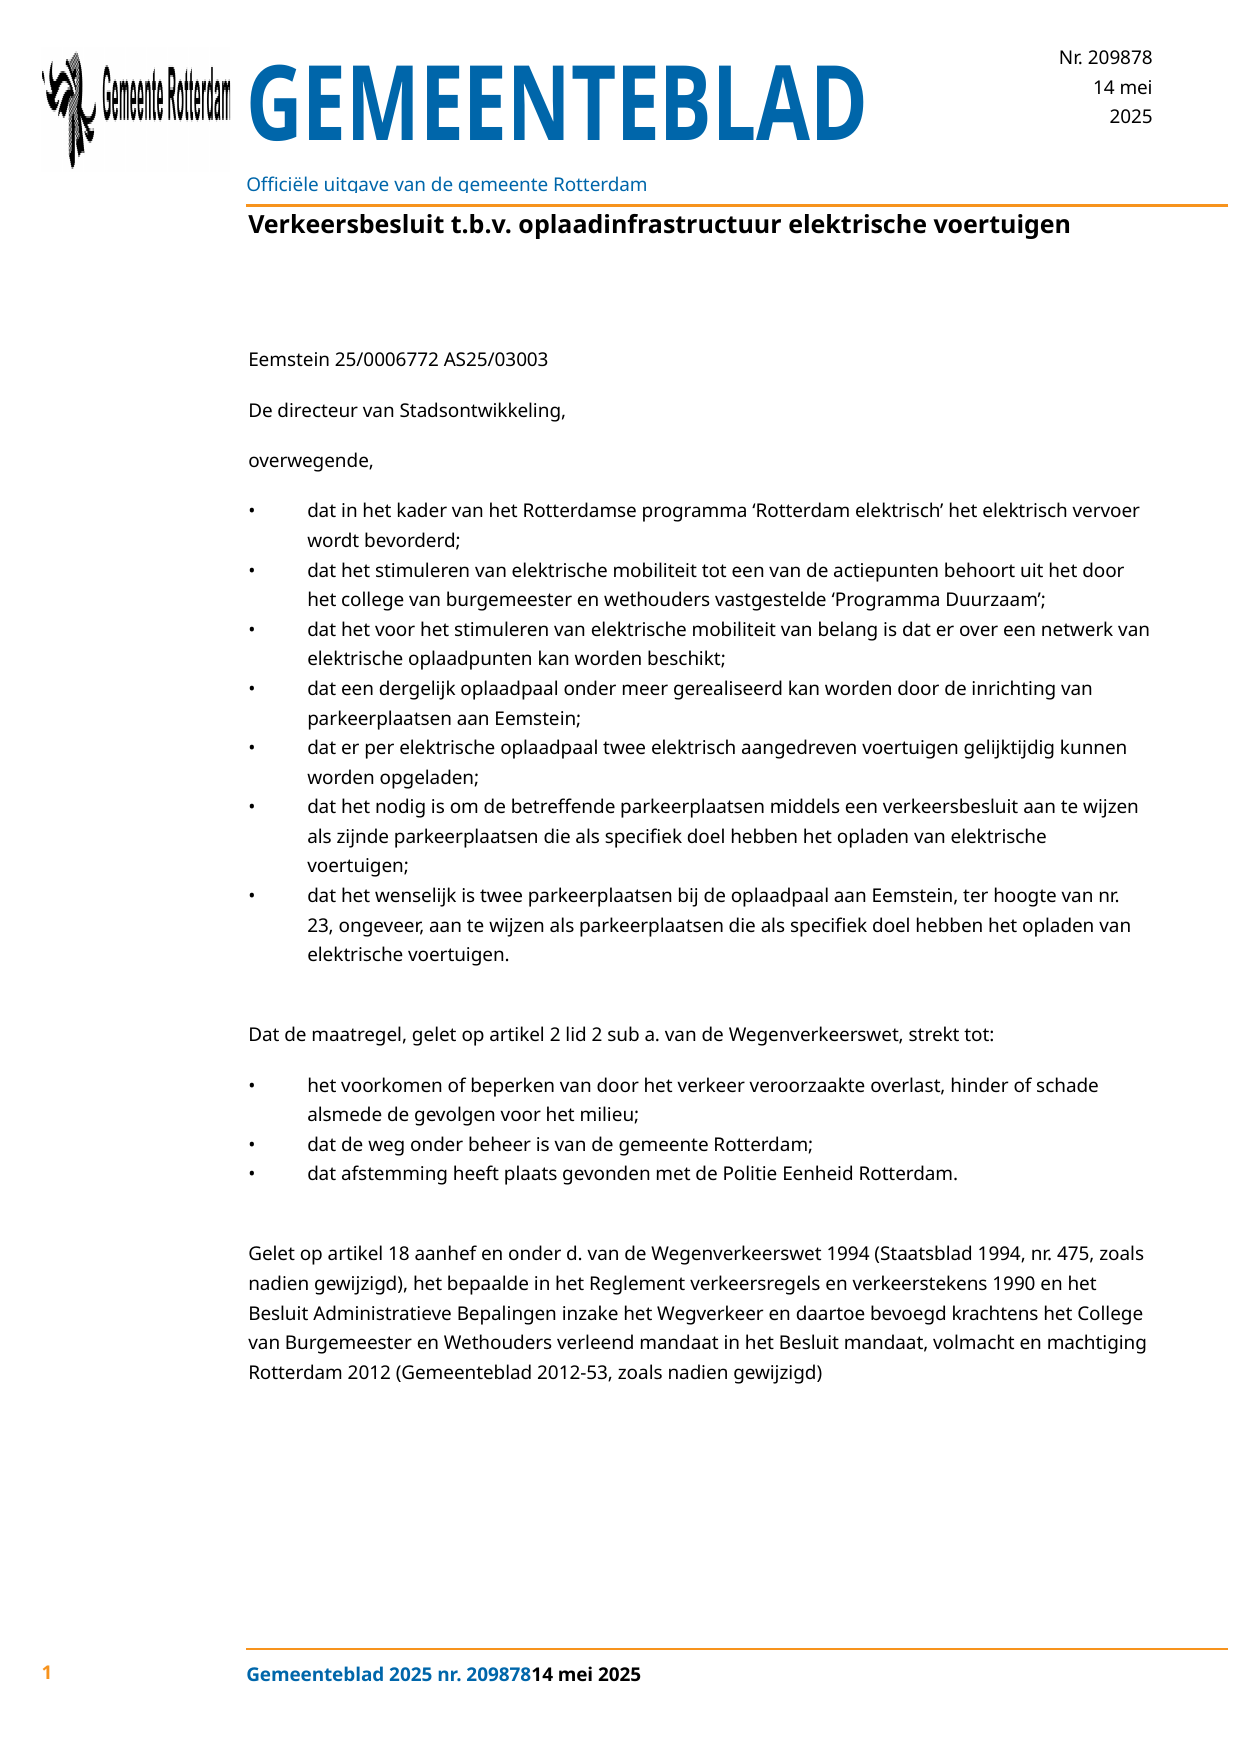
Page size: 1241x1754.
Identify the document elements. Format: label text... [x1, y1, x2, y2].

list dat er per elektrische oplaadpaal twee elektrisch aangedreven voertuigen gelijktijdig kunnen worden opgeladen; [248, 734, 1152, 790]
text Gelet op artikel 18 aanhef en onder d. van de Wegenverkeerswet 1994 (Staatsblad 1994, nr. 475, zoals nadien gewijzigd), het bepaalde in het Reglement verkeersregels en verkeerstekens 1990 en het Besluit Administratieve Bepalingen inzake het Wegverkeer en daartoe bevoegd krachtens het College van Burgemeester en Wethouders verleend mandaat in het Besluit mandaat, volmacht en machtiging Rotterdam 2012 (Gemeenteblad 2012-53, zoals nadien gewijzigd) [248, 1241, 1152, 1385]
text Dat de maatregel, gelet op artikel 2 lid 2 sub a. van de Wegenverkeerswet, strekt tot: [248, 1021, 1152, 1047]
list dat de weg onder beheer is van de gemeente Rotterdam; [248, 1131, 1152, 1157]
list dat het voor het stimuleren van elektrische mobiliteit van belang is dat er over een netwerk van elektrische oplaadpunten kan worden beschikt; [248, 616, 1152, 671]
picture [41, 47, 231, 172]
list dat een dergelijk oplaadpaal onder meer gerealiseerd kan worden door de inrichting van parkeerplaatsen aan Eemstein; [248, 675, 1152, 731]
list het voorkomen of beperken van door het verkeer veroorzaakte overlast, hinder of schade alsmede de gevolgen voor het milieu; [248, 1072, 1152, 1127]
list dat het nodig is om de betreffende parkeerplaatsen middels een verkeersbesluit aan te wijzen als zijnde parkeerplaatsen die als specifiek doel hebben het opladen van elektrische voertuigen; [248, 793, 1152, 878]
list dat het stimuleren van elektrische mobiliteit tot een van de actiepunten behoort uit het door het college van burgemeester en wethouders vastgestelde ‘Programma Duurzaam’; [248, 557, 1152, 612]
list dat in het kader van het Rotterdamse programma ‘Rotterdam elektrisch’ het elektrisch vervoer wordt bevorderd; [248, 498, 1152, 553]
text overwegende, [248, 447, 1152, 473]
text Eemstein 25/0006772 AS25/03003 [248, 346, 1152, 372]
list dat het wenselijk is twee parkeerplaatsen bij de oplaadpaal aan Eemstein, ter hoogte van nr. 23, ongeveer, aan te wijzen als parkeerplaatsen die als specifiek doel hebben het opladen van elektrische voertuigen. [248, 882, 1152, 967]
text Verkeersbesluit t.b.v. oplaadinfrastructuur elektrische voertuigen [248, 207, 1152, 241]
text De directeur van Stadsontwikkeling, [248, 397, 1152, 423]
list dat afstemming heeft plaats gevonden met de Politie Eenheid Rotterdam. [248, 1161, 1152, 1186]
